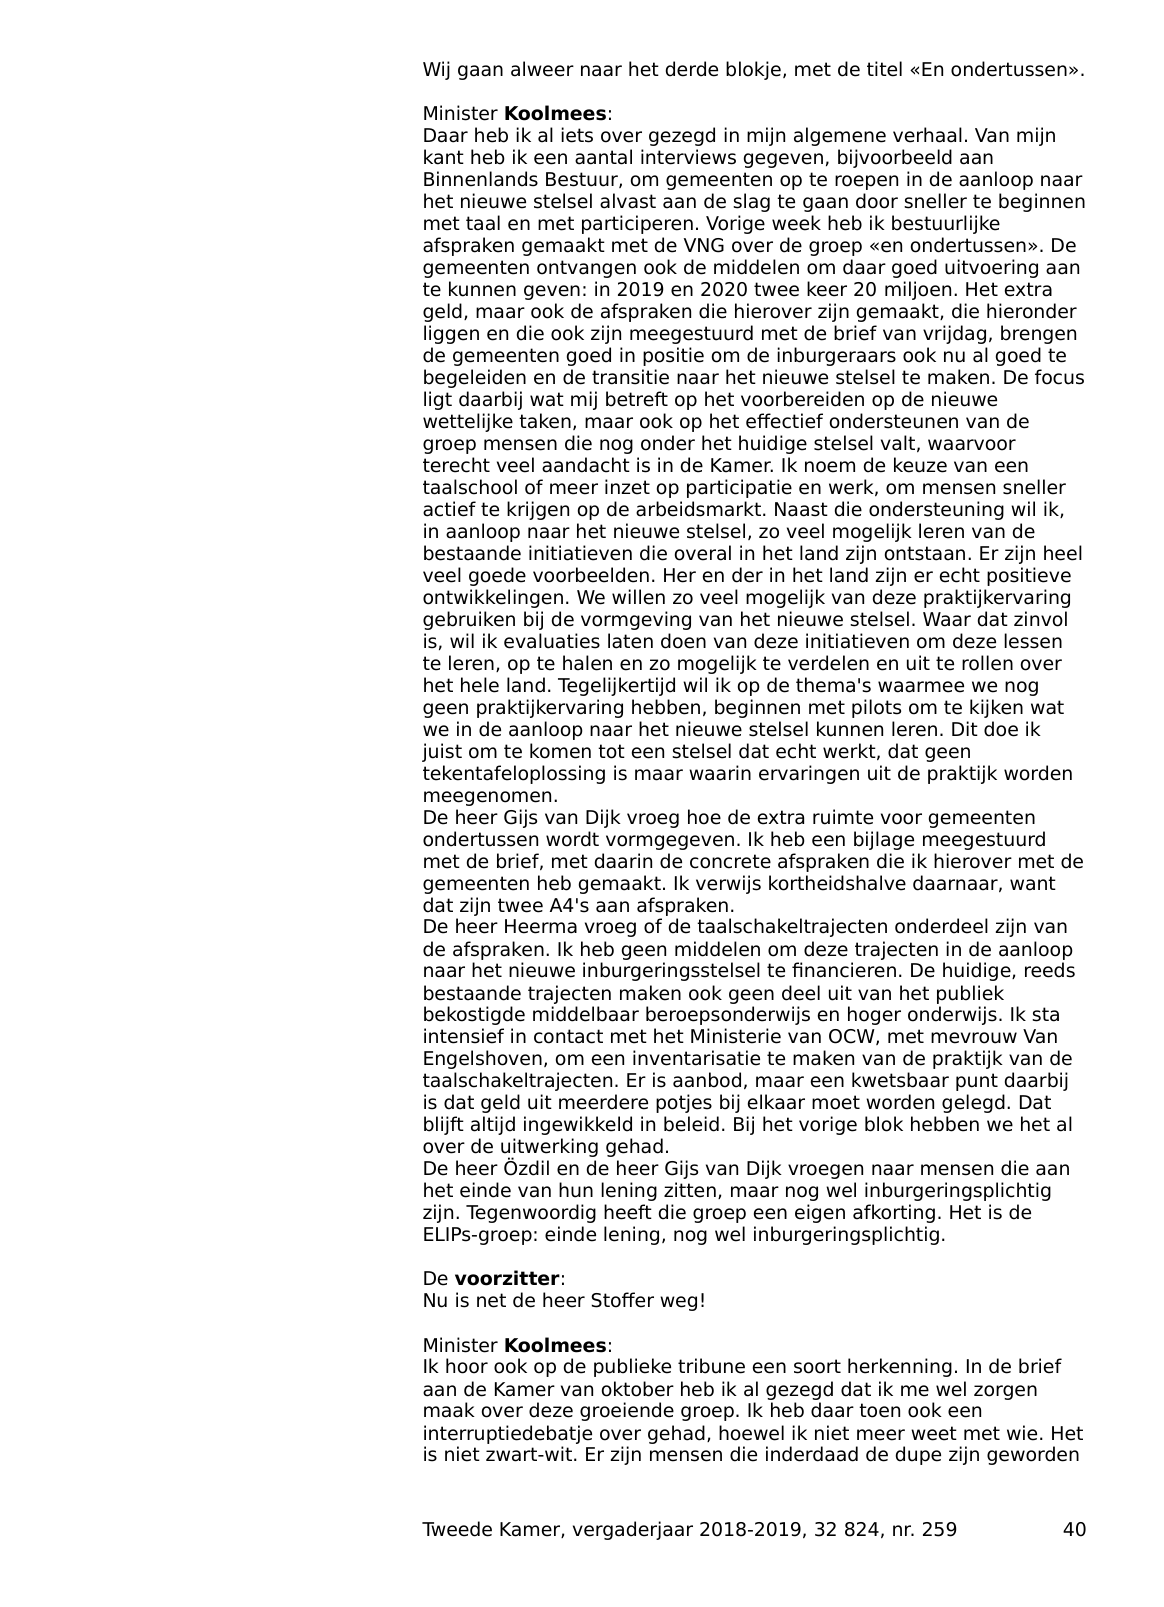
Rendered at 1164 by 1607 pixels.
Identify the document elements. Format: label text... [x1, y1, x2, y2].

text Ik hoor ook op de publieke tribune een soort herkenning. In de brief aan de Kamer van oktober heb ik al gezegd dat ik me wel zorgen maak over deze groeiende groep. Ik heb daar toen ook een interruptiedebatje over gehad, hoewel ik niet meer weet met wie. Het is niet zwart-wit. Er zijn mensen die inderdaad de dupe zijn geworden [422, 1356, 1087, 1466]
text Minister Koolmees: [422, 1334, 1087, 1356]
text De heer Heerma vroeg of de taalschakeltrajecten onderdeel zijn van de afspraken. Ik heb geen middelen om deze trajecten in de aanloop naar het nieuwe inburgeringsstelsel te financieren. De huidige, reeds bestaande trajecten maken ook geen deel uit van het publiek bekostigde middelbaar beroepsonderwijs en hoger onderwijs. Ik sta intensief in contact met het Ministerie van OCW, met mevrouw Van Engelshoven, om een inventarisatie te maken van de praktijk van de taalschakeltrajecten. Er is aanbod, maar een kwetsbaar punt daarbij is dat geld uit meerdere potjes bij elkaar moet worden gelegd. Dat blijft altijd ingewikkeld in beleid. Bij het vorige blok hebben we het al over de uitwerking gehad. [422, 916, 1087, 1158]
text Wij gaan alweer naar het derde blokje, met de titel «En ondertussen». [422, 59, 1087, 81]
text De voorzitter: [422, 1268, 1087, 1290]
text Daar heb ik al iets over gezegd in mijn algemene verhaal. Van mijn kant heb ik een aantal interviews gegeven, bijvoorbeeld aan Binnenlands Bestuur, om gemeenten op te roepen in de aanloop naar het nieuwe stelsel alvast aan de slag te gaan door sneller te beginnen met taal en met participeren. Vorige week heb ik bestuurlijke afspraken gemaakt met de VNG over de groep «en ondertussen». De gemeenten ontvangen ook de middelen om daar goed uitvoering aan te kunnen geven: in 2019 en 2020 twee keer 20 miljoen. Het extra geld, maar ook de afspraken die hierover zijn gemaakt, die hieronder liggen en die ook zijn meegestuurd met de brief van vrijdag, brengen de gemeenten goed in positie om de inburgeraars ook nu al goed te begeleiden en de transitie naar het nieuwe stelsel te maken. De focus ligt daarbij wat mij betreft op het voorbereiden op de nieuwe wettelijke taken, maar ook op het effectief ondersteunen van de groep mensen die nog onder het huidige stelsel valt, waarvoor terecht veel aandacht is in de Kamer. Ik noem de keuze van een taalschool of meer inzet op participatie en werk, om mensen sneller actief te krijgen op de arbeidsmarkt. Naast die ondersteuning wil ik, in aanloop naar het nieuwe stelsel, zo veel mogelijk leren van de bestaande initiatieven die overal in het land zijn ontstaan. Er zijn heel veel goede voorbeelden. Her en der in het land zijn er echt positieve ontwikkelingen. We willen zo veel mogelijk van deze praktijkervaring gebruiken bij de vormgeving van het nieuwe stelsel. Waar dat zinvol is, wil ik evaluaties laten doen van deze initiatieven om deze lessen te leren, op te halen en zo mogelijk te verdelen en uit te rollen over het hele land. Tegelijkertijd wil ik op de thema's waarmee we nog geen praktijkervaring hebben, beginnen met pilots om te kijken wat we in de aanloop naar het nieuwe stelsel kunnen leren. Dit doe ik juist om te komen tot een stelsel dat echt werkt, dat geen tekentafeloplossing is maar waarin ervaringen uit de praktijk worden meegenomen. [422, 125, 1087, 807]
text De heer Gijs van Dijk vroeg hoe de extra ruimte voor gemeenten ondertussen wordt vormgegeven. Ik heb een bijlage meegestuurd met de brief, met daarin de concrete afspraken die ik hierover met de gemeenten heb gemaakt. Ik verwijs kortheidshalve daarnaar, want dat zijn twee A4's aan afspraken. [422, 807, 1087, 916]
text Minister Koolmees: [422, 103, 1087, 125]
text Nu is net de heer Stoffer weg! [422, 1290, 1087, 1312]
text De heer Özdil en de heer Gijs van Dijk vroegen naar mensen die aan het einde van hun lening zitten, maar nog wel inburgeringsplichtig zijn. Tegenwoordig heeft die groep een eigen afkorting. Het is de ELIPs-groep: einde lening, nog wel inburgeringsplichtig. [422, 1158, 1087, 1246]
